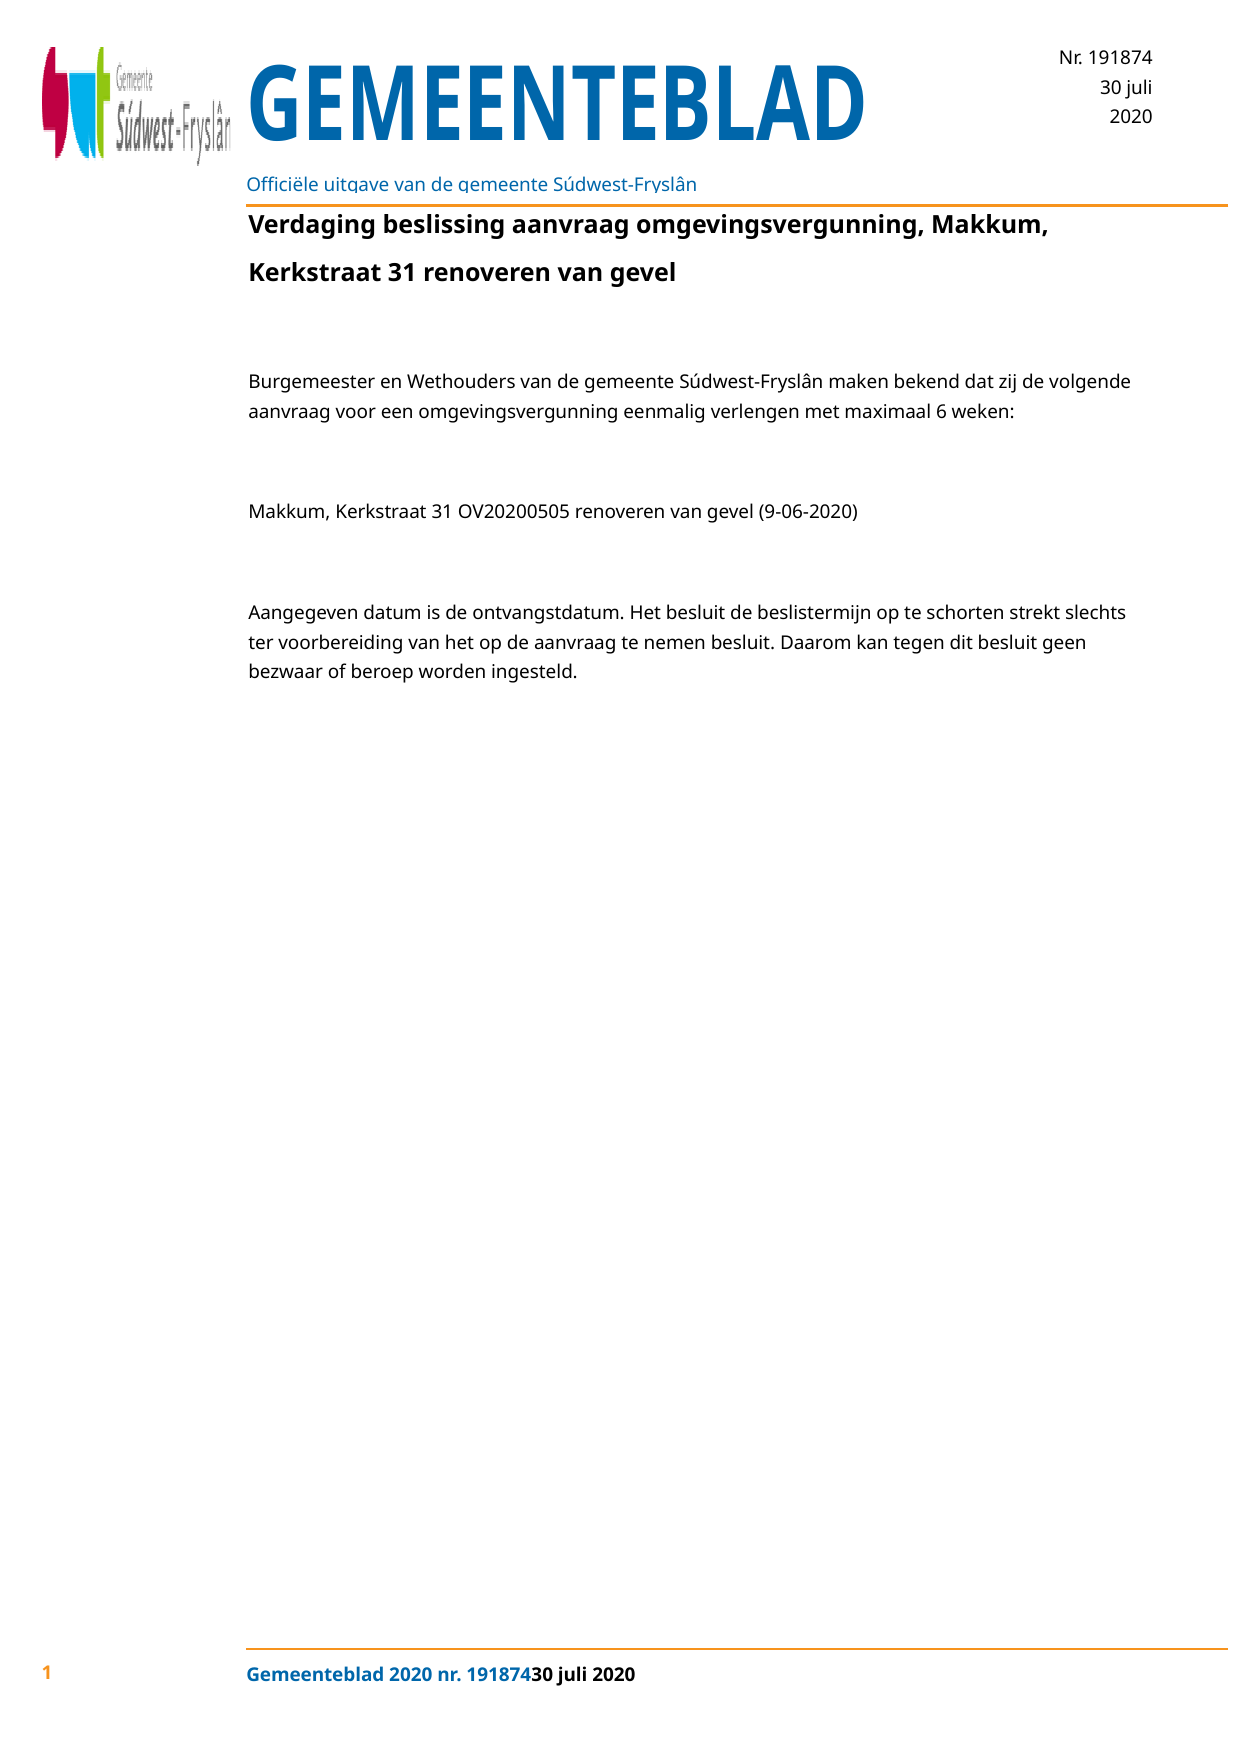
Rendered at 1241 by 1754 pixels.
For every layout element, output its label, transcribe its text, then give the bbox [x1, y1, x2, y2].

text Aangegeven datum is de ontvangstdatum. Het besluit de beslistermijn op te schorten strekt slechts ter voorbereiding van het op de aanvraag te nemen besluit. Daarom kan tegen dit besluit geen bezwaar of beroep worden ingesteld. [248, 599, 1152, 684]
picture [41, 47, 231, 172]
text Makkum, Kerkstraat 31 OV20200505 renoveren van gevel (9-06-2020) [248, 499, 1152, 524]
text Verdaging beslissing aanvraag omgevingsvergunning, Makkum, Kerkstraat 31 renoveren van gevel [248, 207, 1152, 288]
text Burgemeester en Wethouders van de gemeente Súdwest-Fryslân maken bekend dat zij de volgende aanvraag voor een omgevingsvergunning eenmalig verlengen met maximaal 6 weken: [248, 368, 1152, 424]
